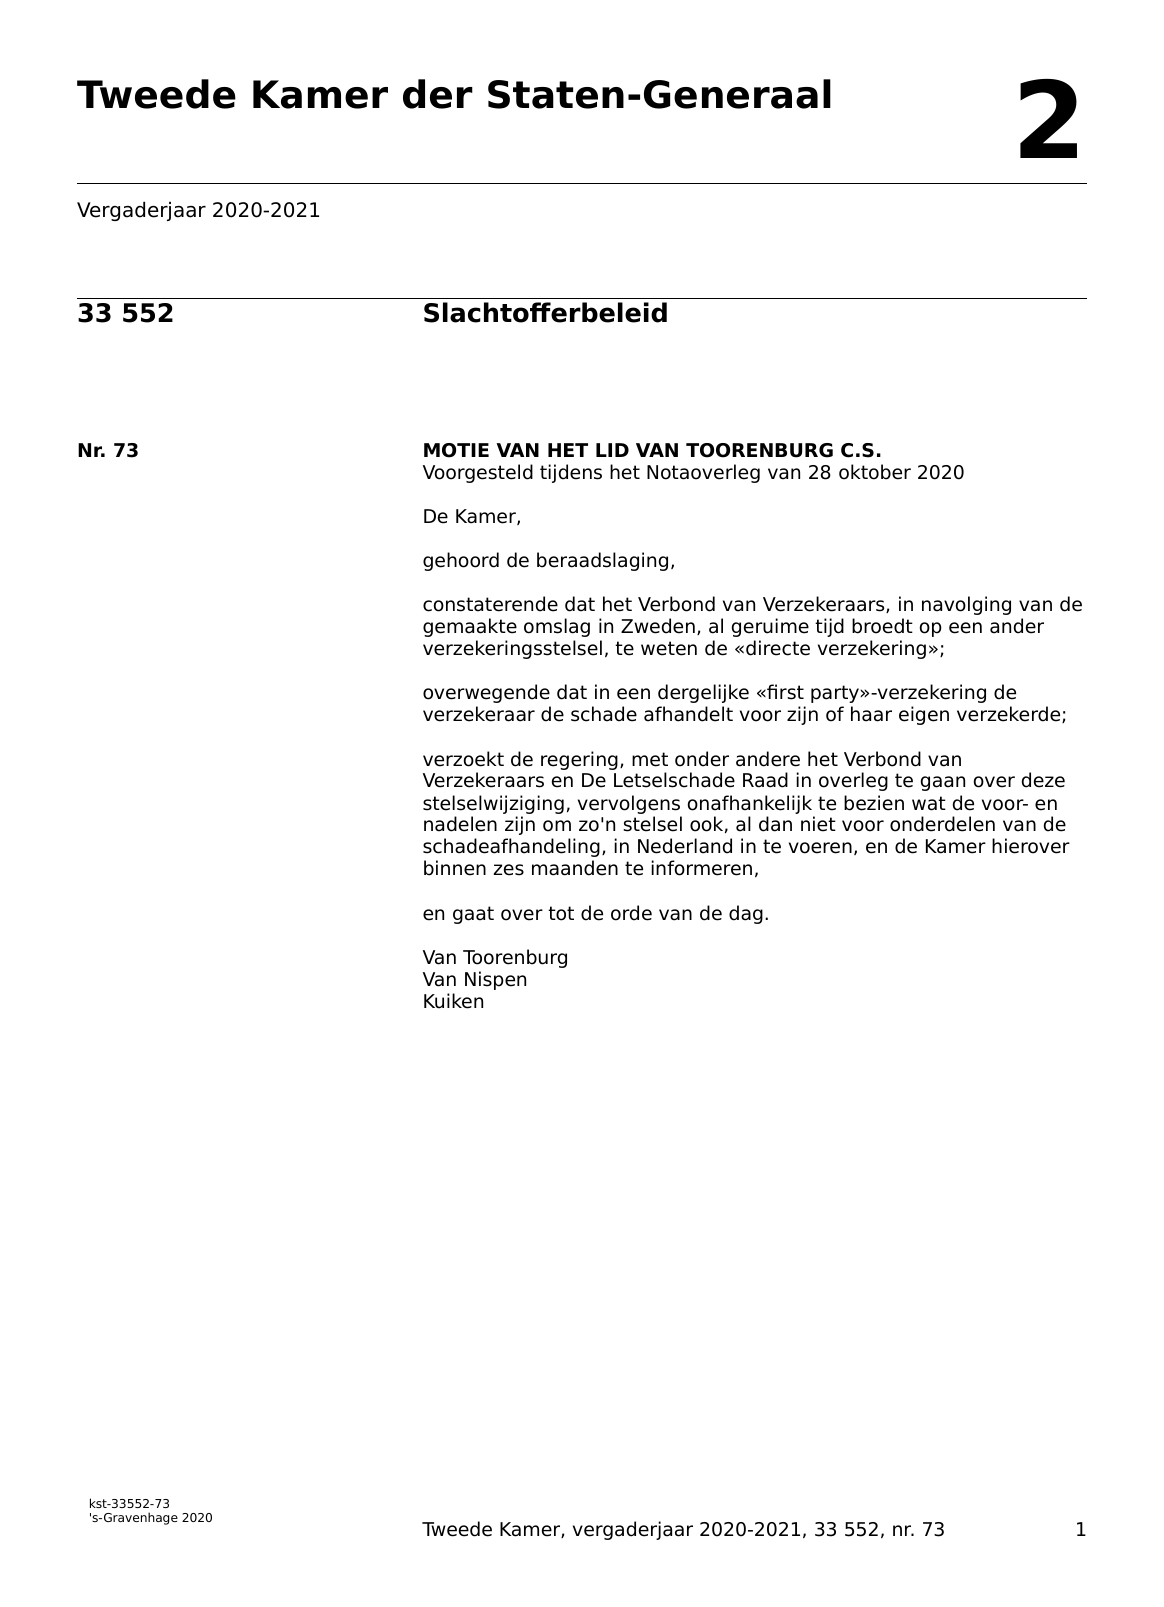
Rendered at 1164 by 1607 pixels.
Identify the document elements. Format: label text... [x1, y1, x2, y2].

text Voorgesteld tijdens het Notaoverleg van 28 oktober 2020 [422, 462, 1087, 484]
text 's-Gravenhage 2020 [88, 1511, 323, 1525]
text en gaat over tot de orde van de dag. [422, 902, 1087, 924]
text overwegende dat in een dergelijke «first party»-verzekering de verzekeraar de schade afhandelt voor zijn of haar eigen verzekerde; [422, 682, 1087, 726]
text gehoord de beraadslaging, [422, 550, 1087, 572]
subtitle Nr. 73 MOTIE VAN HET LID VAN TOORENBURG C.S. [77, 440, 1087, 462]
text constaterende dat het Verbond van Verzekeraars, in navolging van de gemaakte omslag in Zweden, al geruime tijd broedt op een ander verzekeringsstelsel, te weten de «directe verzekering»; [422, 594, 1087, 660]
table_cell Vergaderjaar 2020-2021 [77, 184, 1087, 298]
text Van Nispen [422, 969, 1087, 991]
text De Kamer, [422, 506, 1087, 528]
text kst-33552-73 [88, 1497, 323, 1511]
text Van Toorenburg [422, 947, 1087, 969]
table_header 2 [886, 59, 1087, 183]
text verzoekt de regering, met onder andere het Verbond van Verzekeraars en De Letselschade Raad in overleg te gaan over deze stelselwijziging, vervolgens onafhankelijk te bezien wat de voor- en nadelen zijn om zo'n stelsel ook, al dan niet voor onderdelen van de schadeafhandeling, in Nederland in te voeren, en de Kamer hierover binnen zes maanden te informeren, [422, 748, 1087, 880]
table_header Tweede Kamer der Staten-Generaal [77, 59, 886, 183]
text Kuiken [422, 991, 1087, 1013]
subtitle 33 552 Slachtofferbeleid [77, 299, 1087, 329]
